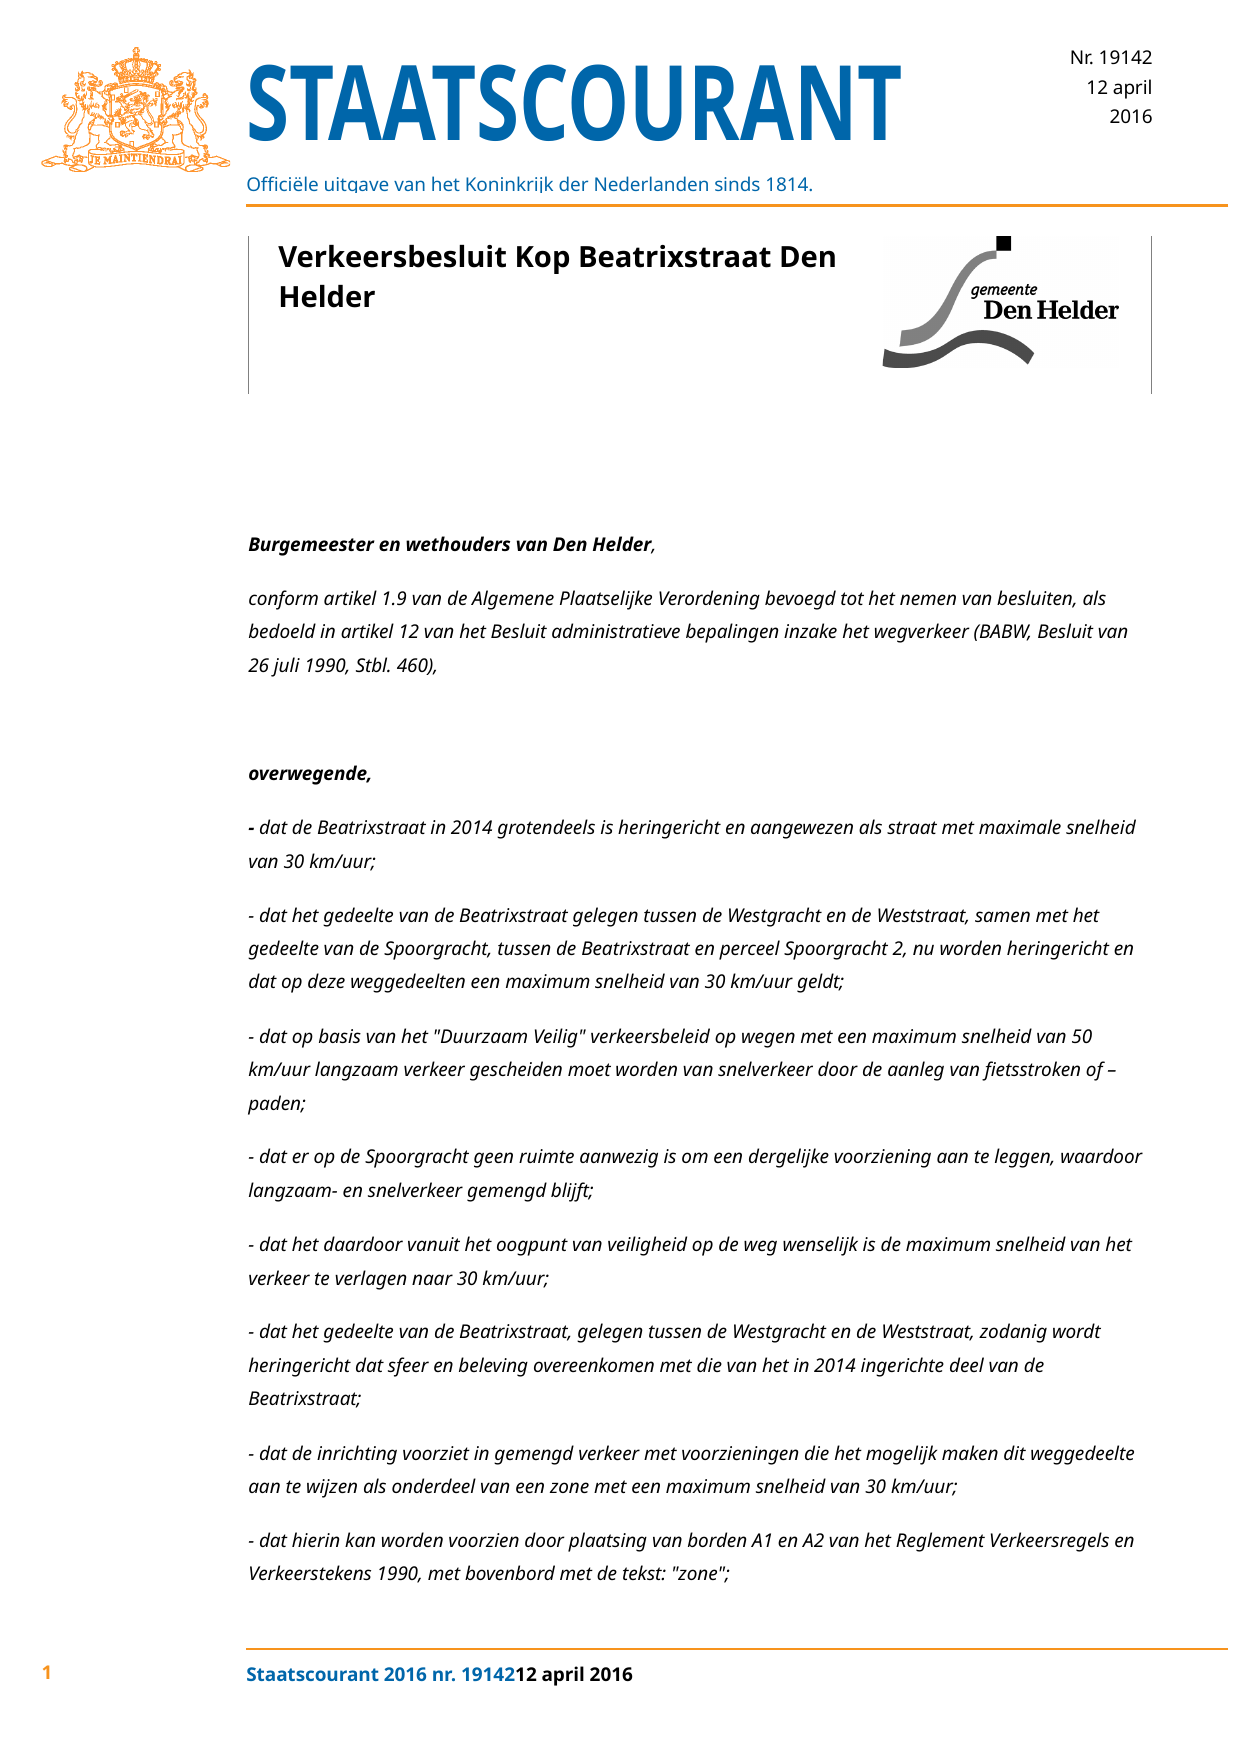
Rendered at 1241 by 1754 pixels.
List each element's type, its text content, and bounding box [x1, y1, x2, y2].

text - dat het daardoor vanuit het oogpunt van veiligheid op de weg wenselijk is de maximum snelheid van het verkeer te verlagen naar 30 km/uur; [248, 1231, 1152, 1290]
table_header Verkeersbesluit Kop Beatrixstraat Den Helder [249, 236, 850, 394]
text conform artikel 1.9 van de Algemene Plaatselijke Verordening bevoegd tot het nemen van besluiten, als bedoeld in artikel 12 van het Besluit administratieve bepalingen inzake het wegverkeer (BABW, Besluit van 26 juli 1990, Stbl. 460), [248, 585, 1152, 678]
text - dat er op de Spoorgracht geen ruimte aanwezig is om een dergelijke voorziening aan te leggen, waardoor langzaam- en snelverkeer gemengd blijft; [248, 1144, 1152, 1203]
picture [41, 47, 231, 172]
text - dat hierin kan worden voorzien door plaatsing van borden A1 en A2 van het Reglement Verkeersregels en Verkeerstekens 1990, met bovenbord met de tekst: "zone"; [248, 1527, 1152, 1586]
picture [882, 236, 1119, 368]
text - dat op basis van het "Duurzaam Veilig" verkeersbeleid op wegen met een maximum snelheid van 50 km/uur langzaam verkeer gescheiden moet worden van snelverkeer door de aanleg van fietsstroken of –paden; [248, 1023, 1152, 1115]
text - dat de inrichting voorziet in gemengd verkeer met voorzieningen die het mogelijk maken dit weggedeelte aan te wijzen als onderdeel van een zone met een maximum snelheid van 30 km/uur; [248, 1440, 1152, 1499]
text - dat de Beatrixstraat in 2014 grotendeels is heringericht en aangewezen als straat met maximale snelheid van 30 km/uur; [248, 814, 1152, 873]
text overwegende, [248, 760, 1152, 786]
text Burgemeester en wethouders van Den Helder, [248, 531, 1152, 557]
text - dat het gedeelte van de Beatrixstraat, gelegen tussen de Westgracht en de Weststraat, zodanig wordt heringericht dat sfeer en beleving overeenkomen met die van het in 2014 ingerichte deel van de Beatrixstraat; [248, 1319, 1152, 1411]
table_header [850, 236, 1151, 394]
text - dat het gedeelte van de Beatrixstraat gelegen tussen de Westgracht en de Weststraat, samen met het gedeelte van de Spoorgracht, tussen de Beatrixstraat en perceel Spoorgracht 2, nu worden heringericht en dat op deze weggedeelten een maximum snelheid van 30 km/uur geldt; [248, 902, 1152, 994]
